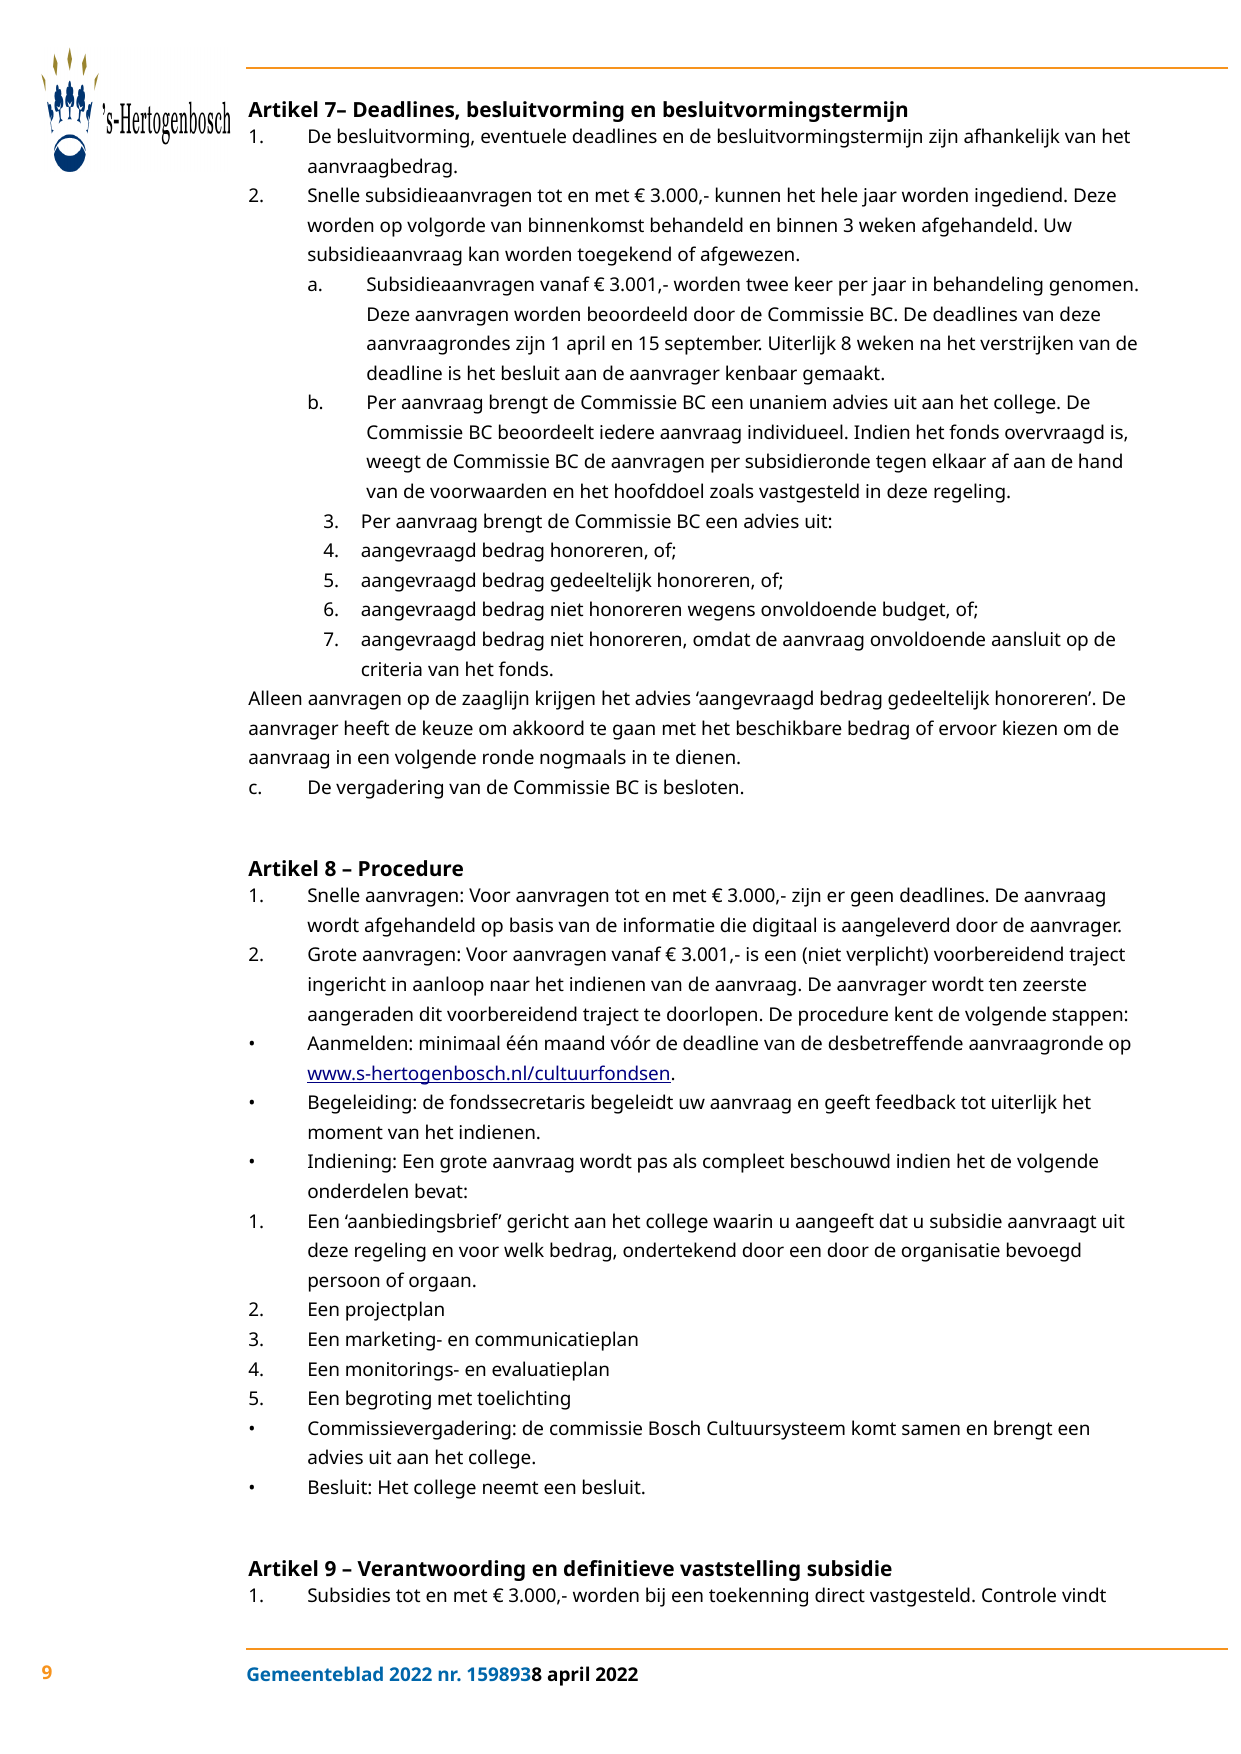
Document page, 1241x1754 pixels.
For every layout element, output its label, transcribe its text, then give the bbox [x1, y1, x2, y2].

list aangevraagd bedrag gedeeltelijk honoreren, of; [323, 567, 1152, 593]
list Besluit: Het college neemt een besluit. [248, 1474, 1152, 1500]
text Artikel 9 – Verantwoording en definitieve vaststelling subsidie [248, 1554, 1152, 1583]
list Een begroting met toelichting [248, 1385, 1152, 1411]
list Indiening: Een grote aanvraag wordt pas als compleet beschouwd indien het de volgende onderdelen bevat: [248, 1149, 1152, 1204]
list Grote aanvragen: Voor aanvragen vanaf € 3.001,- is een (niet verplicht) voorbereidend traject ingericht in aanloop naar het indienen van de aanvraag. De aanvrager wordt ten zeerste aangeraden dit voorbereidend traject te doorlopen. De procedure kent de volgende stappen: [248, 942, 1152, 1027]
list aangevraagd bedrag niet honoreren wegens onvoldoende budget, of; [323, 597, 1152, 622]
list De vergadering van de Commissie BC is besloten. [248, 774, 1152, 800]
list Een ‘aanbiedingsbrief’ gericht aan het college waarin u aangeeft dat u subsidie aanvraagt uit deze regeling en voor welk bedrag, ondertekend door een door de organisatie bevoegd persoon of orgaan. [248, 1208, 1152, 1293]
list Commissievergadering: de commissie Bosch Cultuursysteem komt samen en brengt een advies uit aan het college. [248, 1415, 1152, 1470]
list Een marketing- en communicatieplan [248, 1326, 1152, 1352]
list De besluitvorming, eventuele deadlines en de besluitvormingstermijn zijn afhankelijk van het aanvraagbedrag. [248, 123, 1152, 178]
text Alleen aanvragen op de zaaglijn krijgen het advies ‘aangevraagd bedrag gedeeltelijk honoreren’. De aanvrager heeft de keuze om akkoord te gaan met het beschikbare bedrag of ervoor kiezen om de aanvraag in een volgende ronde nogmaals in te dienen. [248, 685, 1152, 770]
list Een monitorings- en evaluatieplan [248, 1356, 1152, 1382]
list Een projectplan [248, 1297, 1152, 1322]
list Per aanvraag brengt de Commissie BC een advies uit: [323, 508, 1152, 533]
list Subsidies tot en met € 3.000,- worden bij een toekenning direct vastgesteld. Controle vindt [248, 1583, 1152, 1608]
list Begeleiding: de fondssecretaris begeleidt uw aanvraag en geeft feedback tot uiterlijk het moment van het indienen. [248, 1089, 1152, 1145]
list aangevraagd bedrag honoreren, of; [323, 537, 1152, 563]
list Subsidieaanvragen vanaf € 3.001,- worden twee keer per jaar in behandeling genomen. Deze aanvragen worden beoordeeld door de Commissie BC. De deadlines van deze aanvraagrondes zijn 1 april en 15 september. Uiterlijk 8 weken na het verstrijken van de deadline is het besluit aan de aanvrager kenbaar gemaakt. [307, 271, 1152, 386]
text Artikel 7– Deadlines, besluitvorming en besluitvormingstermijn [248, 95, 1152, 123]
list Per aanvraag brengt de Commissie BC een unaniem advies uit aan het college. De Commissie BC beoordeelt iedere aanvraag individueel. Indien het fonds overvraagd is, weegt de Commissie BC de aanvragen per subsidieronde tegen elkaar af aan de hand van de voorwaarden en het hoofddoel zoals vastgesteld in deze regeling. [307, 389, 1152, 504]
picture [41, 47, 231, 172]
list Snelle aanvragen: Voor aanvragen tot en met € 3.000,- zijn er geen deadlines. De aanvraag wordt afgehandeld op basis van de informatie die digitaal is aangeleverd door de aanvrager. [248, 882, 1152, 938]
list aangevraagd bedrag niet honoreren, omdat de aanvraag onvoldoende aansluit op de criteria van het fonds. [323, 626, 1152, 681]
text Artikel 8 – Procedure [248, 854, 1152, 882]
list Aanmelden: minimaal één maand vóór de deadline van de desbetreffende aanvraagronde op www.s-hertogenbosch.nl/cultuurfondsen. [248, 1030, 1152, 1086]
list Snelle subsidieaanvragen tot en met € 3.000,- kunnen het hele jaar worden ingediend. Deze worden op volgorde van binnenkomst behandeld en binnen 3 weken afgehandeld. Uw subsidieaanvraag kan worden toegekend of afgewezen. [248, 182, 1152, 267]
